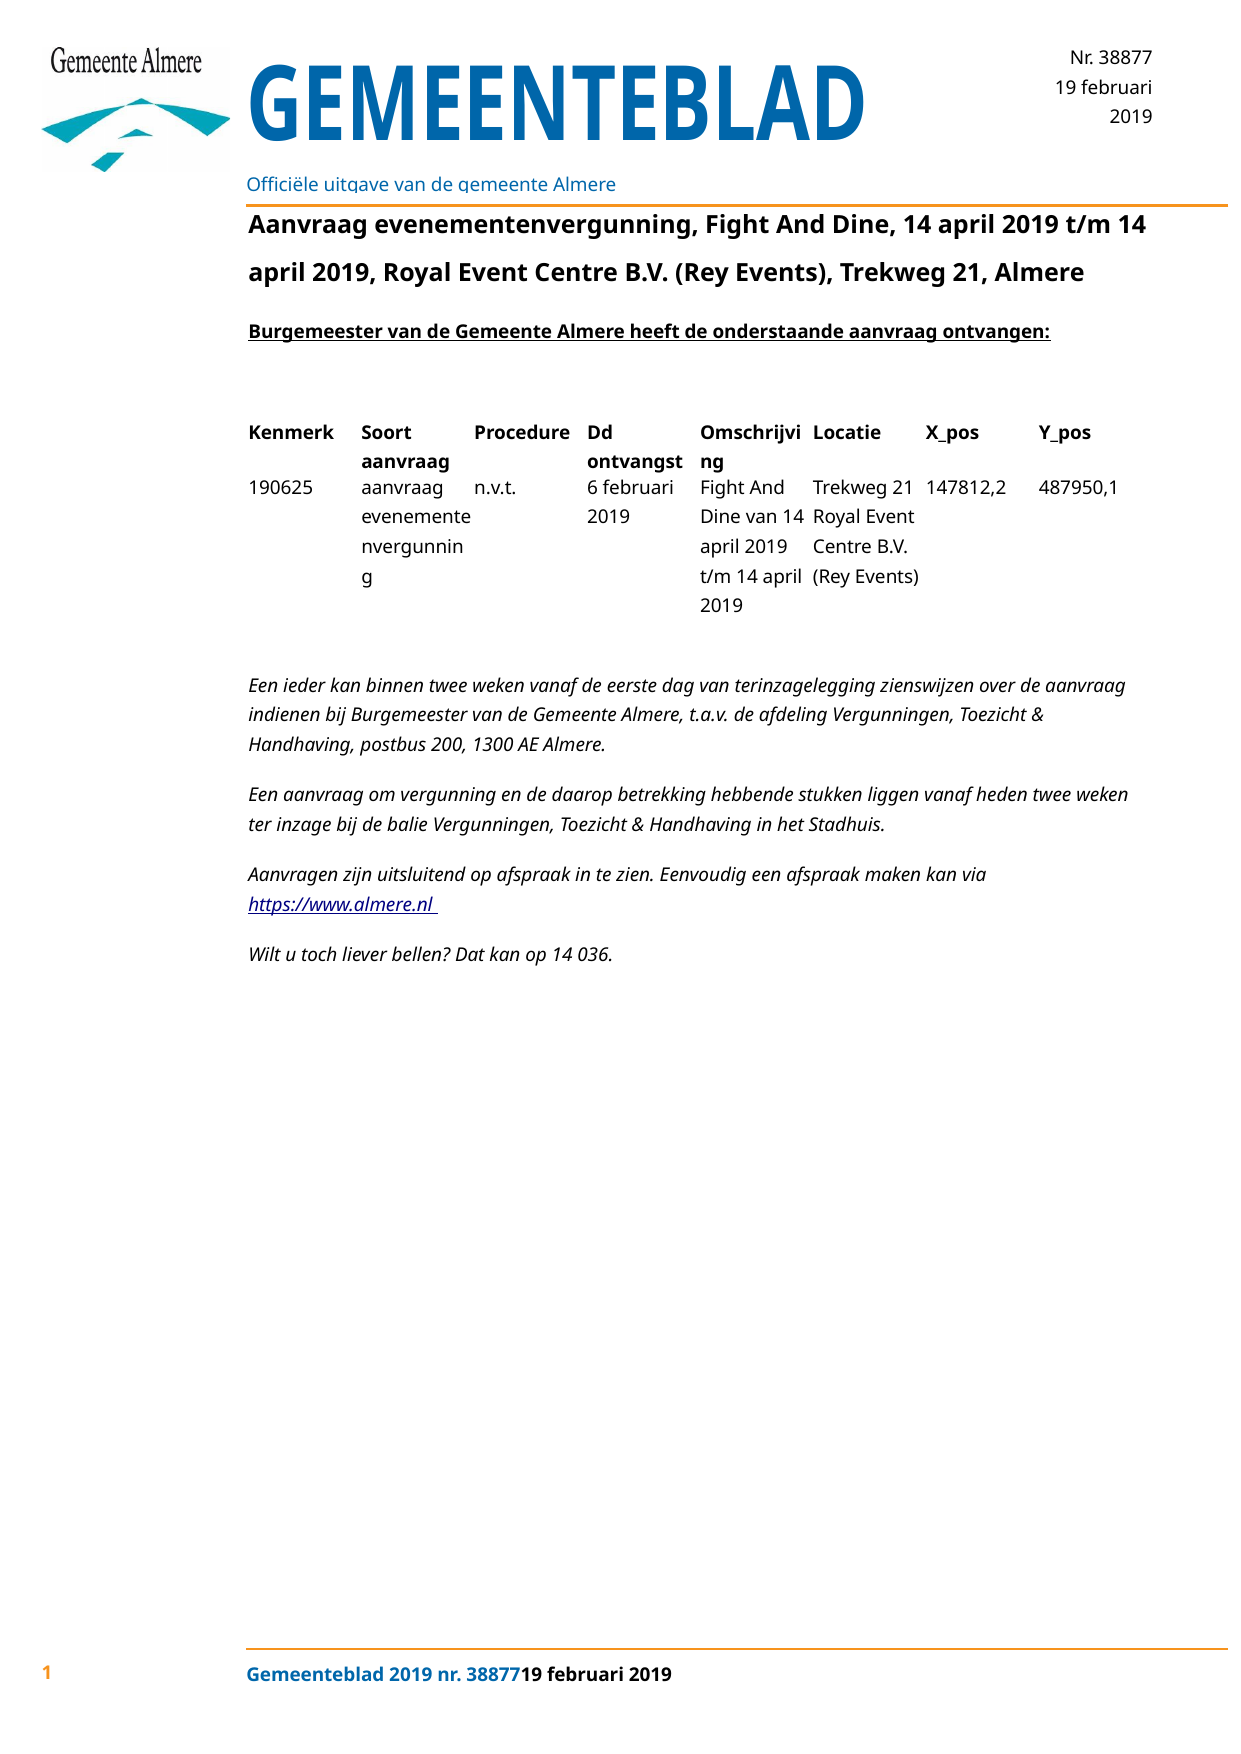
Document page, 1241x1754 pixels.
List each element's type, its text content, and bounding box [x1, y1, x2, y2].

table_cell 147812,2 [926, 474, 1038, 618]
text Wilt u toch liever bellen? Dat kan op 14 036. [248, 941, 1152, 967]
table_cell 6 februari 2019 [587, 474, 700, 618]
picture [41, 47, 231, 172]
table_cell 487950,1 [1039, 474, 1152, 618]
table_cell n.v.t. [474, 474, 587, 618]
text Burgemeester van de Gemeente Almere heeft de onderstaande aanvraag ontvangen: [248, 318, 1152, 344]
table_header Dd ontvangst [587, 419, 700, 474]
table_header X_pos [926, 419, 1038, 474]
text Aanvraag evenementenvergunning, Fight And Dine, 14 april 2019 t/m 14 april 2019, Royal Event Centre B.V. (Rey Events), Trekweg 21, Almere [248, 207, 1152, 288]
table_header Omschrijving [700, 419, 813, 474]
table_header Procedure [474, 419, 587, 474]
table_header Locatie [813, 419, 926, 474]
table_cell Trekweg 21 Royal Event Centre B.V. (Rey Events) [813, 474, 926, 618]
table_cell 190625 [248, 474, 361, 618]
text Een ieder kan binnen twee weken vanaf de eerste dag van terinzagelegging zienswijzen over de aanvraag indienen bij Burgemeester van de Gemeente Almere, t.a.v. de afdeling Vergunningen, Toezicht & Handhaving, postbus 200, 1300 AE Almere. [248, 672, 1152, 757]
table_header Soort aanvraag [361, 419, 474, 474]
table_header Kenmerk [248, 419, 361, 474]
text Aanvragen zijn uitsluitend op afspraak in te zien. Eenvoudig een afspraak maken kan via https://www.almere.nl [248, 861, 1152, 917]
table_cell aanvraag evenementenvergunning [361, 474, 474, 618]
table_header Y_pos [1039, 419, 1152, 474]
text Een aanvraag om vergunning en de daarop betrekking hebbende stukken liggen vanaf heden twee weken ter inzage bij de balie Vergunningen, Toezicht & Handhaving in het Stadhuis. [248, 781, 1152, 837]
table_cell Fight And Dine van 14 april 2019 t/m 14 april 2019 [700, 474, 813, 618]
